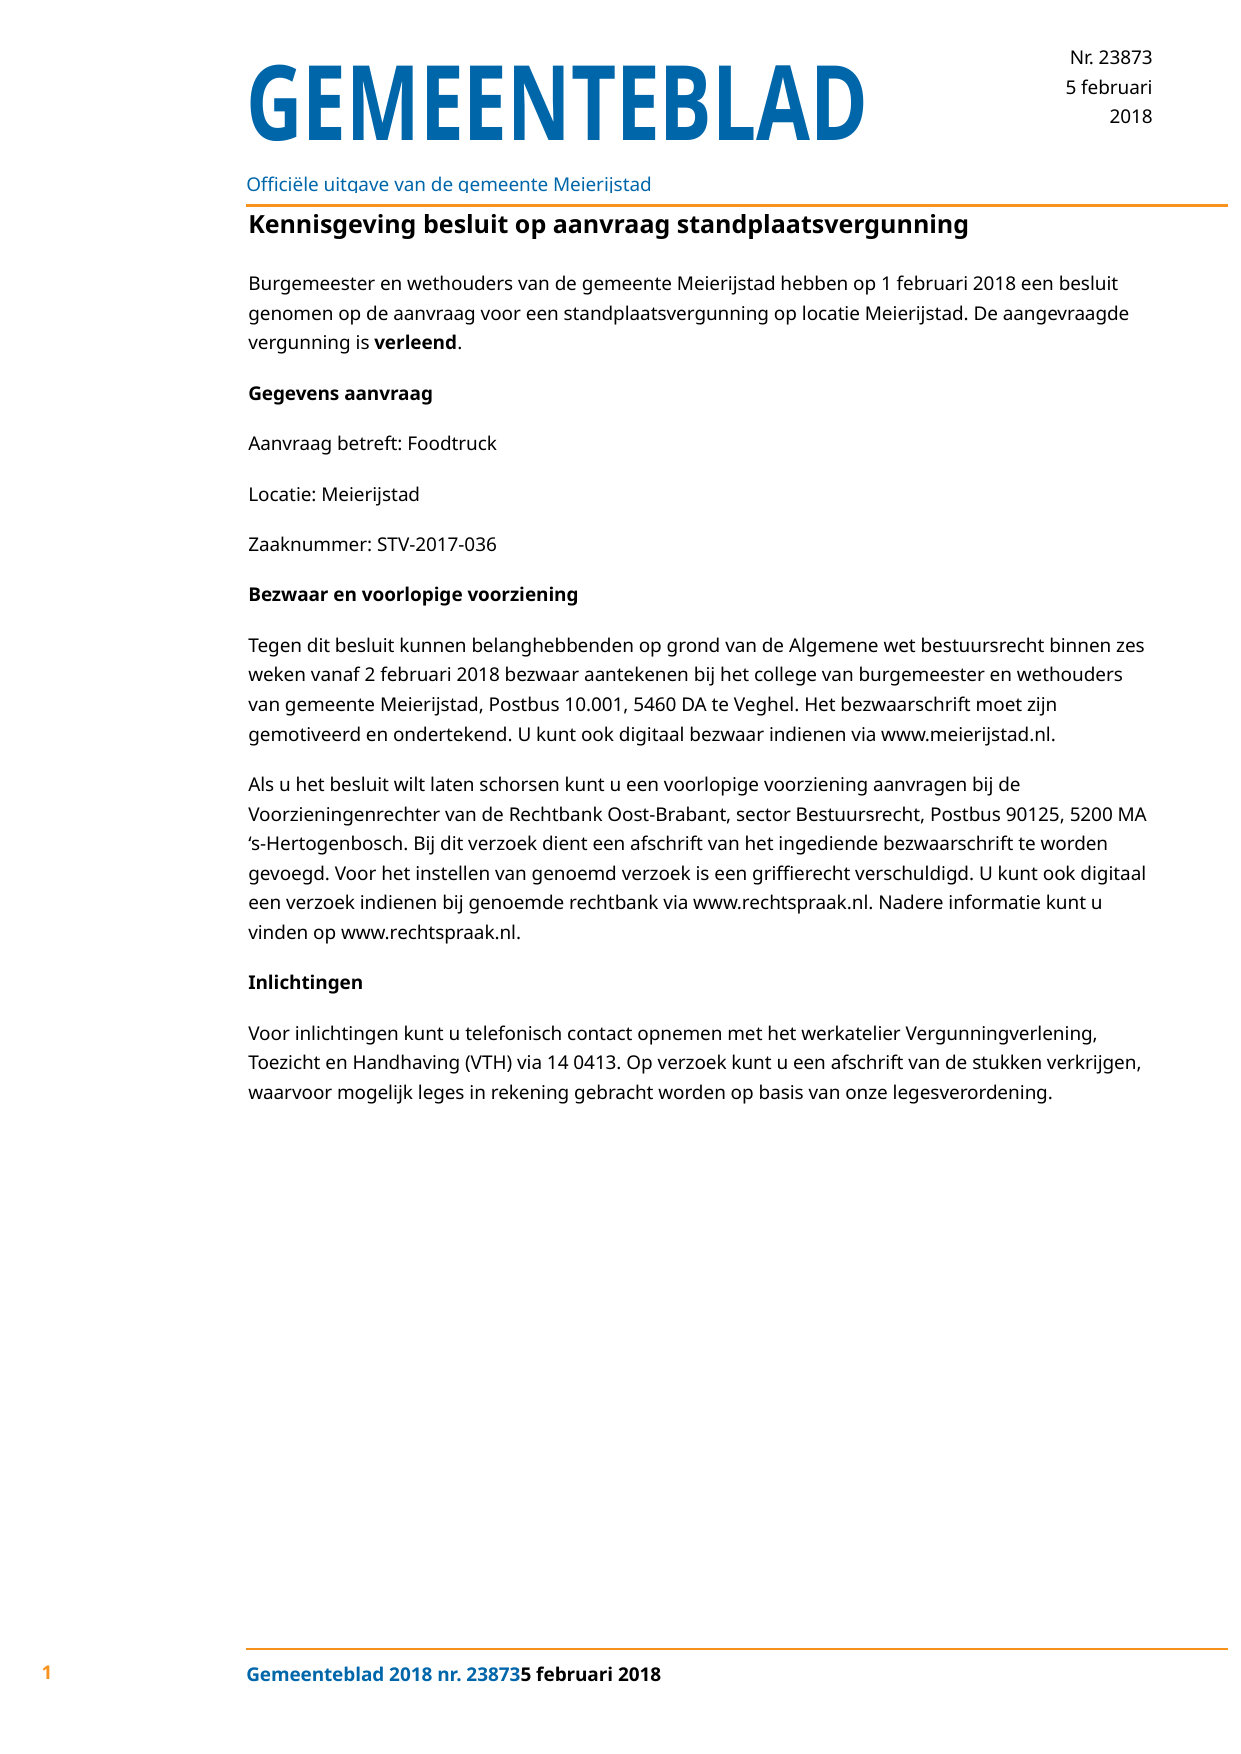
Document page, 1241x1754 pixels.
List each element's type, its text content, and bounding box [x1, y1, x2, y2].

text Voor inlichtingen kunt u telefonisch contact opnemen met het werkatelier Vergunningverlening, Toezicht en Handhaving (VTH) via 14 0413. Op verzoek kunt u een afschrift van de stukken verkrijgen, waarvoor mogelijk leges in rekening gebracht worden op basis van onze legesverordening. [248, 1020, 1152, 1105]
text Tegen dit besluit kunnen belanghebbenden op grond van de Algemene wet bestuursrecht binnen zes weken vanaf 2 februari 2018 bezwaar aantekenen bij het college van burgemeester en wethouders van gemeente Meierijstad, Postbus 10.001, 5460 DA te Veghel. Het bezwaarschrift moet zijn gemotiveerd en ondertekend. U kunt ook digitaal bezwaar indienen via www.meierijstad.nl. [248, 632, 1152, 746]
text Inlichtingen [248, 969, 1152, 995]
picture [41, 47, 231, 172]
text Als u het besluit wilt laten schorsen kunt u een voorlopige voorziening aanvragen bij de Voorzieningenrechter van de Rechtbank Oost-Brabant, sector Bestuursrecht, Postbus 90125, 5200 MA ‘s-Hertogenbosch. Bij dit verzoek dient een afschrift van het ingediende bezwaarschrift te worden gevoegd. Voor het instellen van genoemd verzoek is een griffierecht verschuldigd. U kunt ook digitaal een verzoek indienen bij genoemde rechtbank via www.rechtspraak.nl. Nadere informatie kunt u vinden op www.rechtspraak.nl. [248, 771, 1152, 945]
text Locatie: Meierijstad [248, 481, 1152, 506]
text Burgemeester en wethouders van de gemeente Meierijstad hebben op 1 februari 2018 een besluit genomen op de aanvraag voor een standplaatsvergunning op locatie Meierijstad. De aangevraagde vergunning is verleend. [248, 270, 1152, 355]
text Bezwaar en voorlopige voorziening [248, 582, 1152, 607]
text Zaaknummer: STV-2017-036 [248, 531, 1152, 557]
text Aanvraag betreft: Foodtruck [248, 430, 1152, 456]
text Kennisgeving besluit op aanvraag standplaatsvergunning [248, 207, 1152, 241]
text Gegevens aanvraag [248, 380, 1152, 406]
